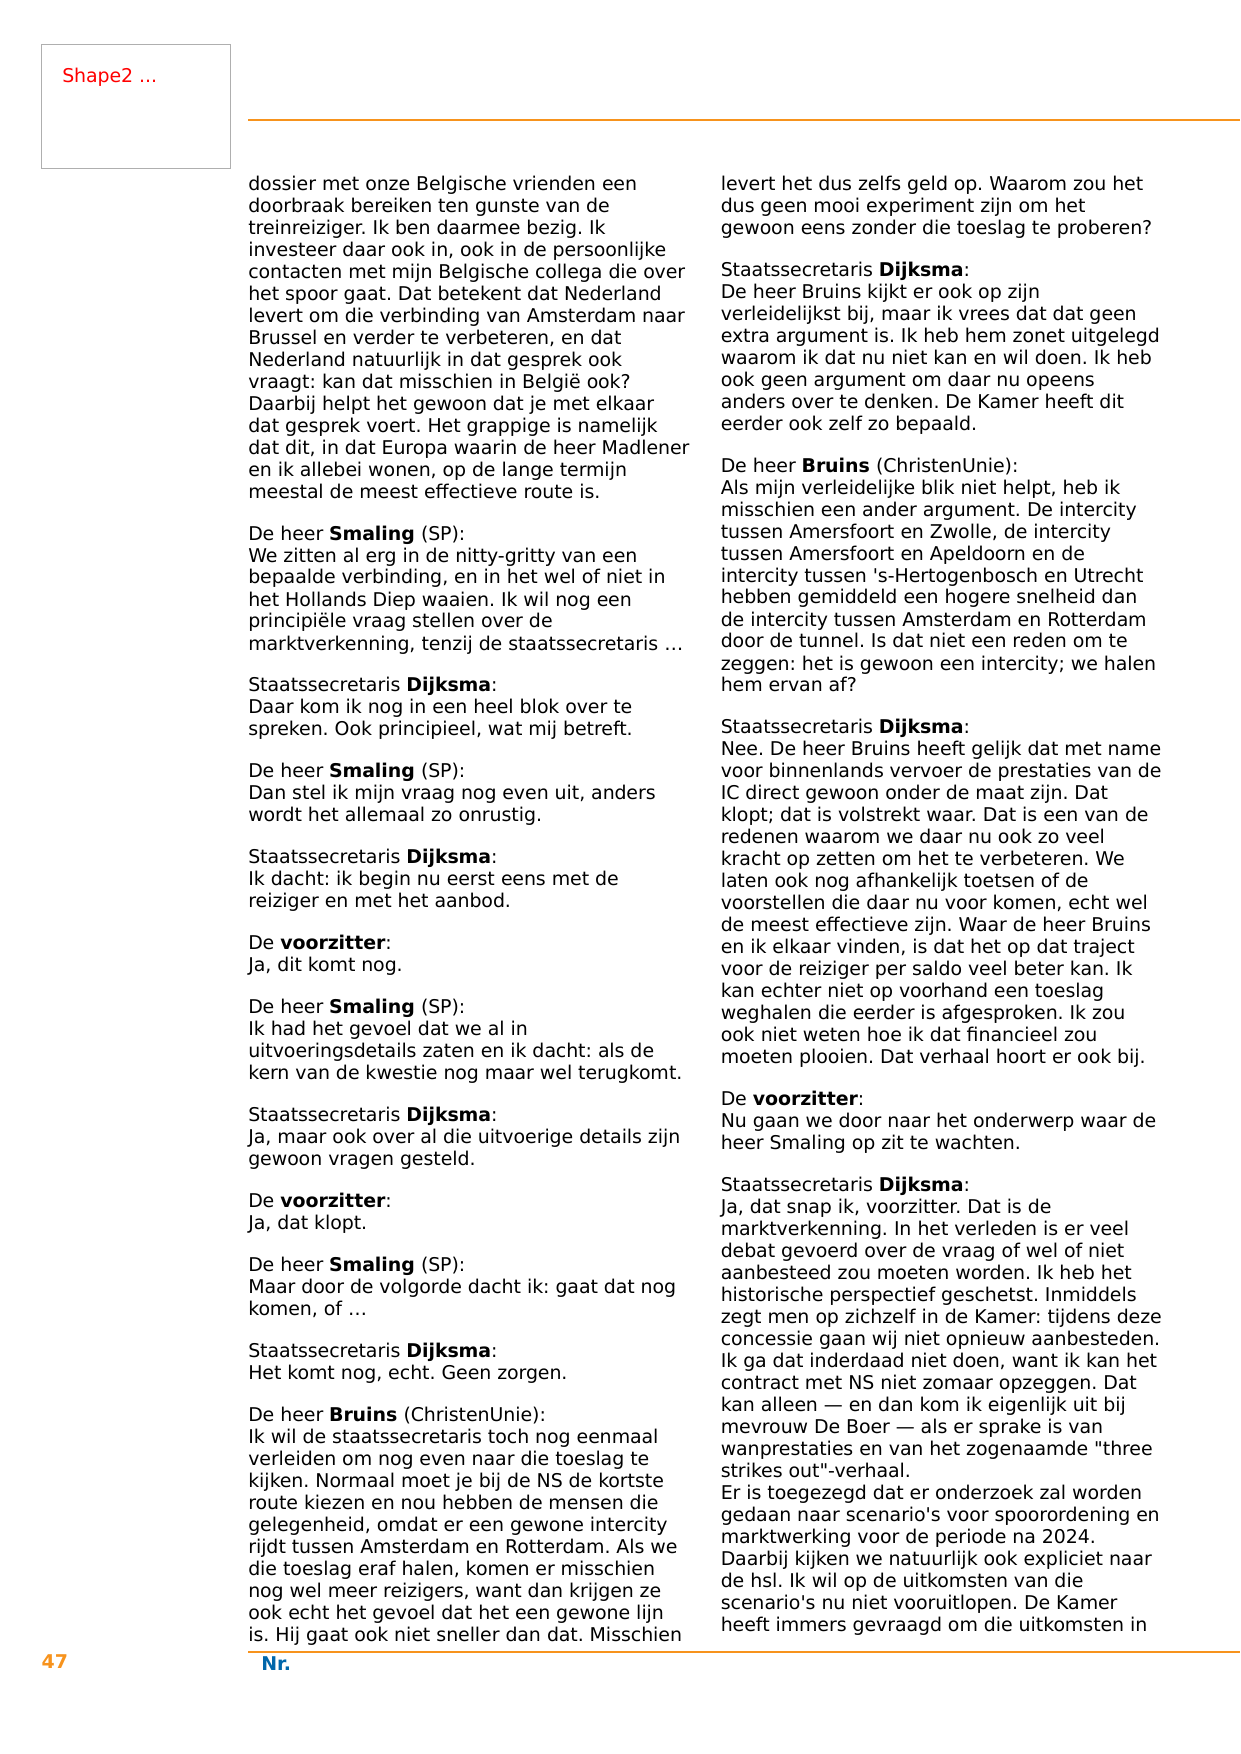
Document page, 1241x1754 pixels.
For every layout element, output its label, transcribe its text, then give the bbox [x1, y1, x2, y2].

text De heer Smaling (SP): [248, 760, 691, 782]
text De heer Smaling (SP): [248, 1254, 691, 1276]
text Ja, dat klopt. [248, 1212, 691, 1234]
text Staatssecretaris Dijksma: [248, 1104, 691, 1126]
text Er is toegezegd dat er onderzoek zal worden gedaan naar scenario's voor spoorordening en marktwerking voor de periode na 2024. Daarbij kijken we natuurlijk ook expliciet naar de hsl. Ik wil op de uitkomsten van die scenario's nu niet vooruitlopen. De Kamer heeft immers gevraagd om die uitkomsten in [721, 1482, 1163, 1636]
text Nu gaan we door naar het onderwerp waar de heer Smaling op zit te wachten. [721, 1110, 1163, 1154]
text Staatssecretaris Dijksma: [248, 674, 691, 696]
text Ja, dat snap ik, voorzitter. Dat is de marktverkenning. In het verleden is er veel debat gevoerd over de vraag of wel of niet aanbesteed zou moeten worden. Ik heb het historische perspectief geschetst. Inmiddels zegt men op zichzelf in de Kamer: tijdens deze concessie gaan wij niet opnieuw aanbesteden. Ik ga dat inderdaad niet doen, want ik kan het contract met NS niet zomaar opzeggen. Dat kan alleen — en dan kom ik eigenlijk uit bij mevrouw De Boer — als er sprake is van wanprestaties en van het zogenaamde "three strikes out"-verhaal. [721, 1196, 1163, 1482]
text De heer Bruins kijkt er ook op zijn verleidelijkst bij, maar ik vrees dat dat geen extra argument is. Ik heb hem zonet uitgelegd waarom ik dat nu niet kan en wil doen. Ik heb ook geen argument om daar nu opeens anders over te denken. De Kamer heeft dit eerder ook zelf zo bepaald. [721, 281, 1163, 434]
text De heer Smaling (SP): [248, 996, 691, 1018]
text Maar door de volgorde dacht ik: gaat dat nog komen, of … [248, 1276, 691, 1320]
text Staatssecretaris Dijksma: [248, 1340, 691, 1362]
text De heer Bruins (ChristenUnie): [721, 454, 1163, 477]
text Staatssecretaris Dijksma: [721, 716, 1163, 738]
text Het komt nog, echt. Geen zorgen. [248, 1362, 691, 1384]
text De heer Smaling (SP): [248, 522, 691, 544]
text De heer Bruins (ChristenUnie): [248, 1404, 691, 1426]
text De voorzitter: [721, 1088, 1163, 1110]
text Ik wil de staatssecretaris toch nog eenmaal verleiden om nog even naar die toeslag te kijken. Normaal moet je bij de NS de kortste route kiezen en nou hebben de mensen die gelegenheid, omdat er een gewone intercity rijdt tussen Amsterdam en Rotterdam. Als we die toeslag eraf halen, komen er misschien nog wel meer reizigers, want dan krijgen ze ook echt het gevoel dat het een gewone lijn is. Hij gaat ook niet sneller dan dat. Misschien [248, 1426, 691, 1646]
text Ja, maar ook over al die uitvoerige details zijn gewoon vragen gesteld. [248, 1126, 691, 1170]
text Ik had het gevoel dat we al in uitvoeringsdetails zaten en ik dacht: als de kern van de kwestie nog maar wel terugkomt. [248, 1018, 691, 1084]
text De voorzitter: [248, 932, 691, 954]
text Staatssecretaris Dijksma: [721, 1174, 1163, 1196]
text dossier met onze Belgische vrienden een doorbraak bereiken ten gunste van de treinreiziger. Ik ben daarmee bezig. Ik investeer daar ook in, ook in de persoonlijke contacten met mijn Belgische collega die over het spoor gaat. Dat betekent dat Nederland levert om die verbinding van Amsterdam naar Brussel en verder te verbeteren, en dat Nederland natuurlijk in dat gesprek ook vraagt: kan dat misschien in België ook? Daarbij helpt het gewoon dat je met elkaar dat gesprek voert. Het grappige is namelijk dat dit, in dat Europa waarin de heer Madlener en ik allebei wonen, op de lange termijn meestal de meest effectieve route is. [248, 173, 691, 502]
text levert het dus zelfs geld op. Waarom zou het dus geen mooi experiment zijn om het gewoon eens zonder die toeslag te proberen? [721, 173, 1163, 239]
text Ja, dit komt nog. [248, 954, 691, 976]
text Dan stel ik mijn vraag nog even uit, anders wordt het allemaal zo onrustig. [248, 782, 691, 826]
text Staatssecretaris Dijksma: [248, 846, 691, 868]
text Ik dacht: ik begin nu eerst eens met de reiziger en met het aanbod. [248, 868, 691, 912]
text Daar kom ik nog in een heel blok over te spreken. Ook principieel, wat mij betreft. [248, 696, 691, 740]
text De voorzitter: [248, 1190, 691, 1212]
text Staatssecretaris Dijksma: [721, 259, 1163, 281]
text We zitten al erg in de nitty-gritty van een bepaalde verbinding, en in het wel of niet in het Hollands Diep waaien. Ik wil nog een principiële vraag stellen over de marktverkenning, tenzij de staatssecretaris … [248, 544, 691, 654]
text Nee. De heer Bruins heeft gelijk dat met name voor binnenlands vervoer de prestaties van de IC direct gewoon onder de maat zijn. Dat klopt; dat is volstrekt waar. Dat is een van de redenen waarom we daar nu ook zo veel kracht op zetten om het te verbeteren. We laten ook nog afhankelijk toetsen of de voorstellen die daar nu voor komen, echt wel de meest effectieve zijn. Waar de heer Bruins en ik elkaar vinden, is dat het op dat traject voor de reiziger per saldo veel beter kan. Ik kan echter niet op voorhand een toeslag weghalen die eerder is afgesproken. Ik zou ook niet weten hoe ik dat financieel zou moeten plooien. Dat verhaal hoort er ook bij. [721, 738, 1163, 1068]
text Als mijn verleidelijke blik niet helpt, heb ik misschien een ander argument. De intercity tussen Amersfoort en Zwolle, de intercity tussen Amersfoort en Apeldoorn en de intercity tussen 's-Hertogenbosch en Utrecht hebben gemiddeld een hogere snelheid dan de intercity tussen Amsterdam en Rotterdam door de tunnel. Is dat niet een reden om te zeggen: het is gewoon een intercity; we halen hem ervan af? [721, 477, 1163, 696]
